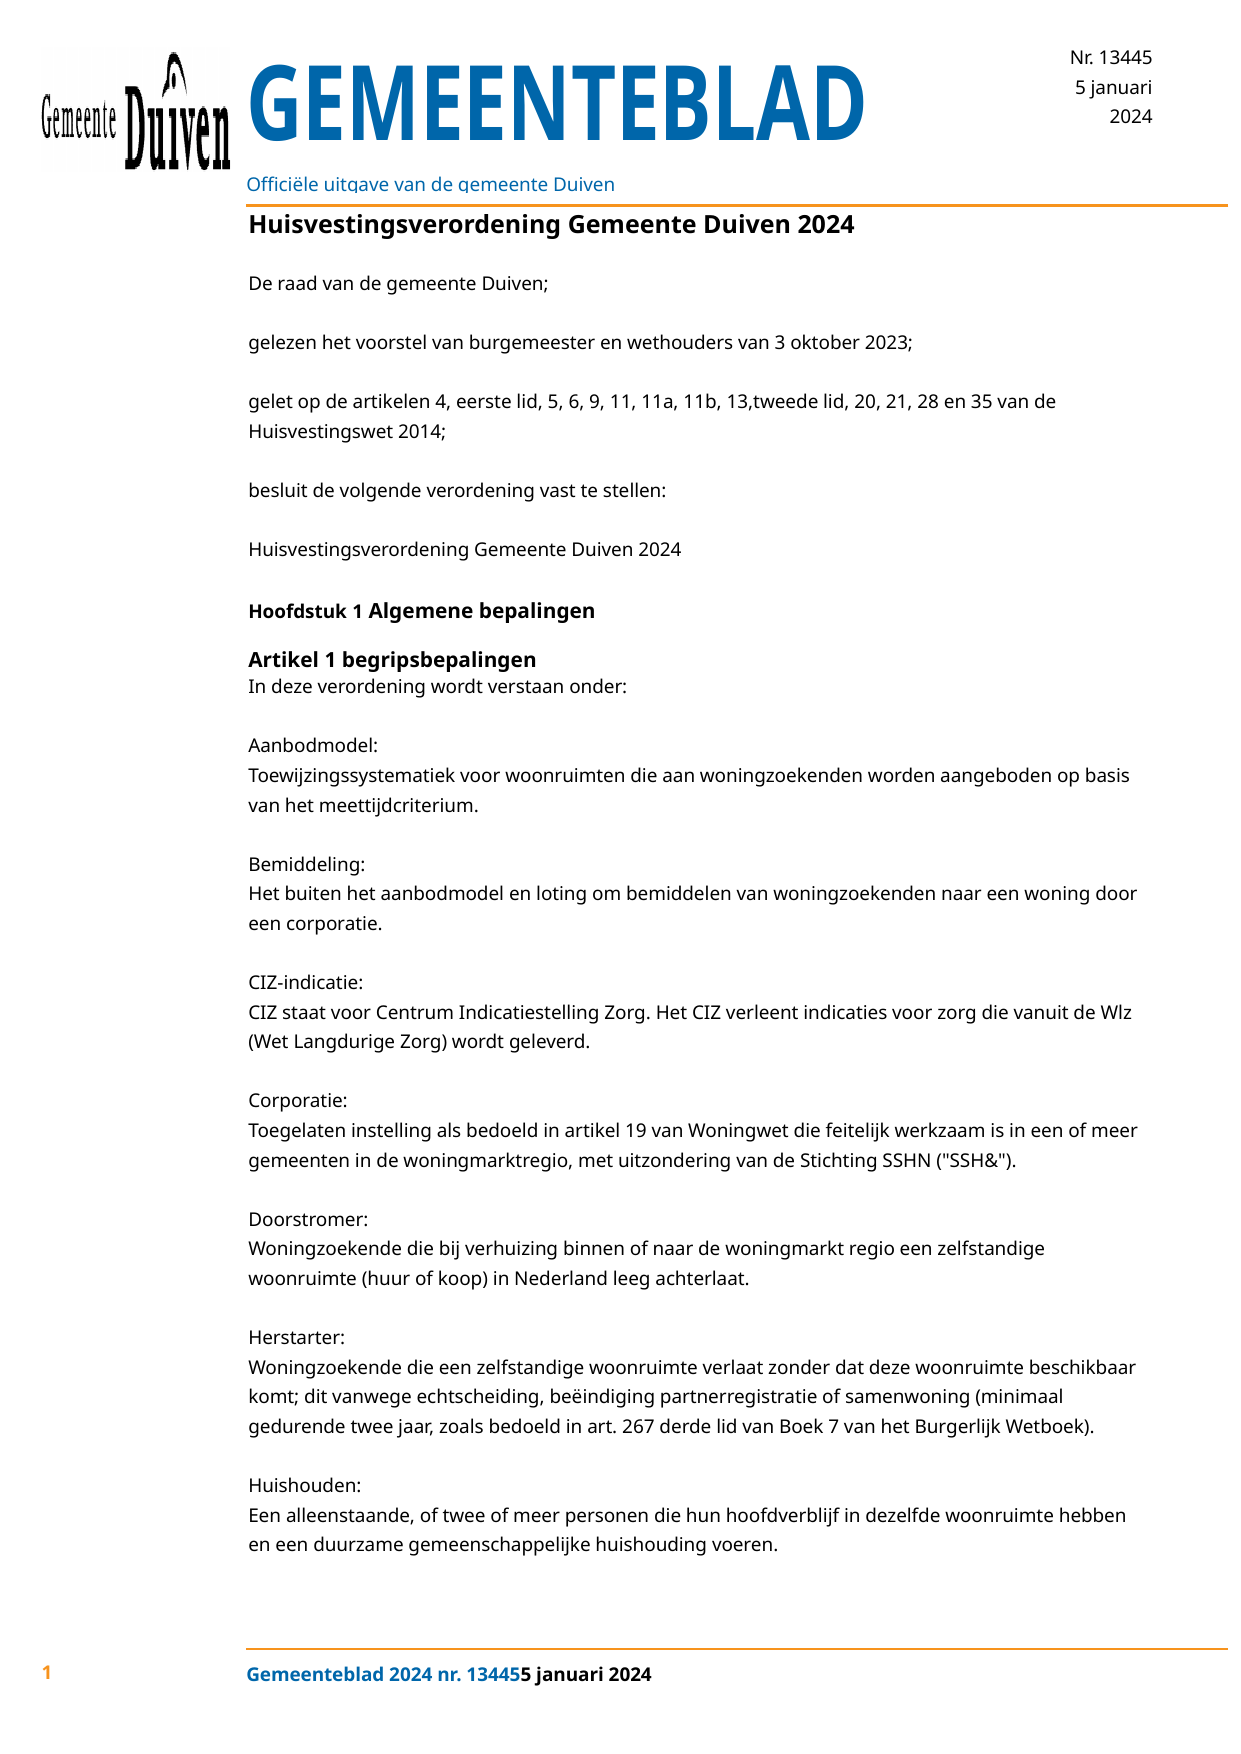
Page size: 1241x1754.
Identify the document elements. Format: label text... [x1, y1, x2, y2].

text Een alleenstaande, of twee of meer personen die hun hoofdverblijf in dezelfde woonruimte hebben en een duurzame gemeenschappelijke huishouding voeren. [248, 1502, 1152, 1557]
text Aanbodmodel: [248, 733, 1152, 758]
text Herstarter: [248, 1324, 1152, 1350]
text Toegelaten instelling als bedoeld in artikel 19 van Woningwet die feitelijk werkzaam is in een of meer gemeenten in de woningmarktregio, met uitzondering van de Stichting SSHN ("SSH&"). [248, 1117, 1152, 1172]
picture [41, 47, 231, 172]
text gelet op de artikelen 4, eerste lid, 5, 6, 9, 11, 11a, 11b, 13,tweede lid, 20, 21, 28 en 35 van de Huisvestingswet 2014; [248, 389, 1152, 444]
text Artikel 1 begripsbepalingen [248, 645, 1152, 673]
text Woningzoekende die bij verhuizing binnen of naar de woningmarkt regio een zelfstandige woonruimte (huur of koop) in Nederland leeg achterlaat. [248, 1236, 1152, 1291]
text Corporatie: [248, 1088, 1152, 1113]
text Doorstromer: [248, 1206, 1152, 1232]
text De raad van de gemeente Duiven; [248, 270, 1152, 296]
text Huisvestingsverordening Gemeente Duiven 2024 [248, 537, 1152, 562]
text Huishouden: [248, 1472, 1152, 1498]
text Woningzoekende die een zelfstandige woonruimte verlaat zonder dat deze woonruimte beschikbaar komt; dit vanwege echtscheiding, beëindiging partnerregistratie of samenwoning (minimaal gedurende twee jaar, zoals bedoeld in art. 267 derde lid van Boek 7 van het Burgerlijk Wetboek). [248, 1354, 1152, 1439]
text CIZ staat voor Centrum Indicatiestelling Zorg. Het CIZ verleent indicaties voor zorg die vanuit de Wlz (Wet Langdurige Zorg) wordt geleverd. [248, 999, 1152, 1054]
text CIZ-indicatie: [248, 969, 1152, 995]
text Toewijzingssystematiek voor woonruimten die aan woningzoekenden worden aangeboden op basis van het meettijdcriterium. [248, 762, 1152, 817]
text Bemiddeling: [248, 851, 1152, 877]
text besluit de volgende verordening vast te stellen: [248, 477, 1152, 503]
text Huisvestingsverordening Gemeente Duiven 2024 [248, 207, 1152, 241]
text Hoofdstuk 1 Algemene bepalingen [248, 596, 1152, 624]
text In deze verordening wordt verstaan onder: [248, 673, 1152, 699]
text Het buiten het aanbodmodel en loting om bemiddelen van woningzoekenden naar een woning door een corporatie. [248, 881, 1152, 936]
text gelezen het voorstel van burgemeester en wethouders van 3 oktober 2023; [248, 329, 1152, 355]
